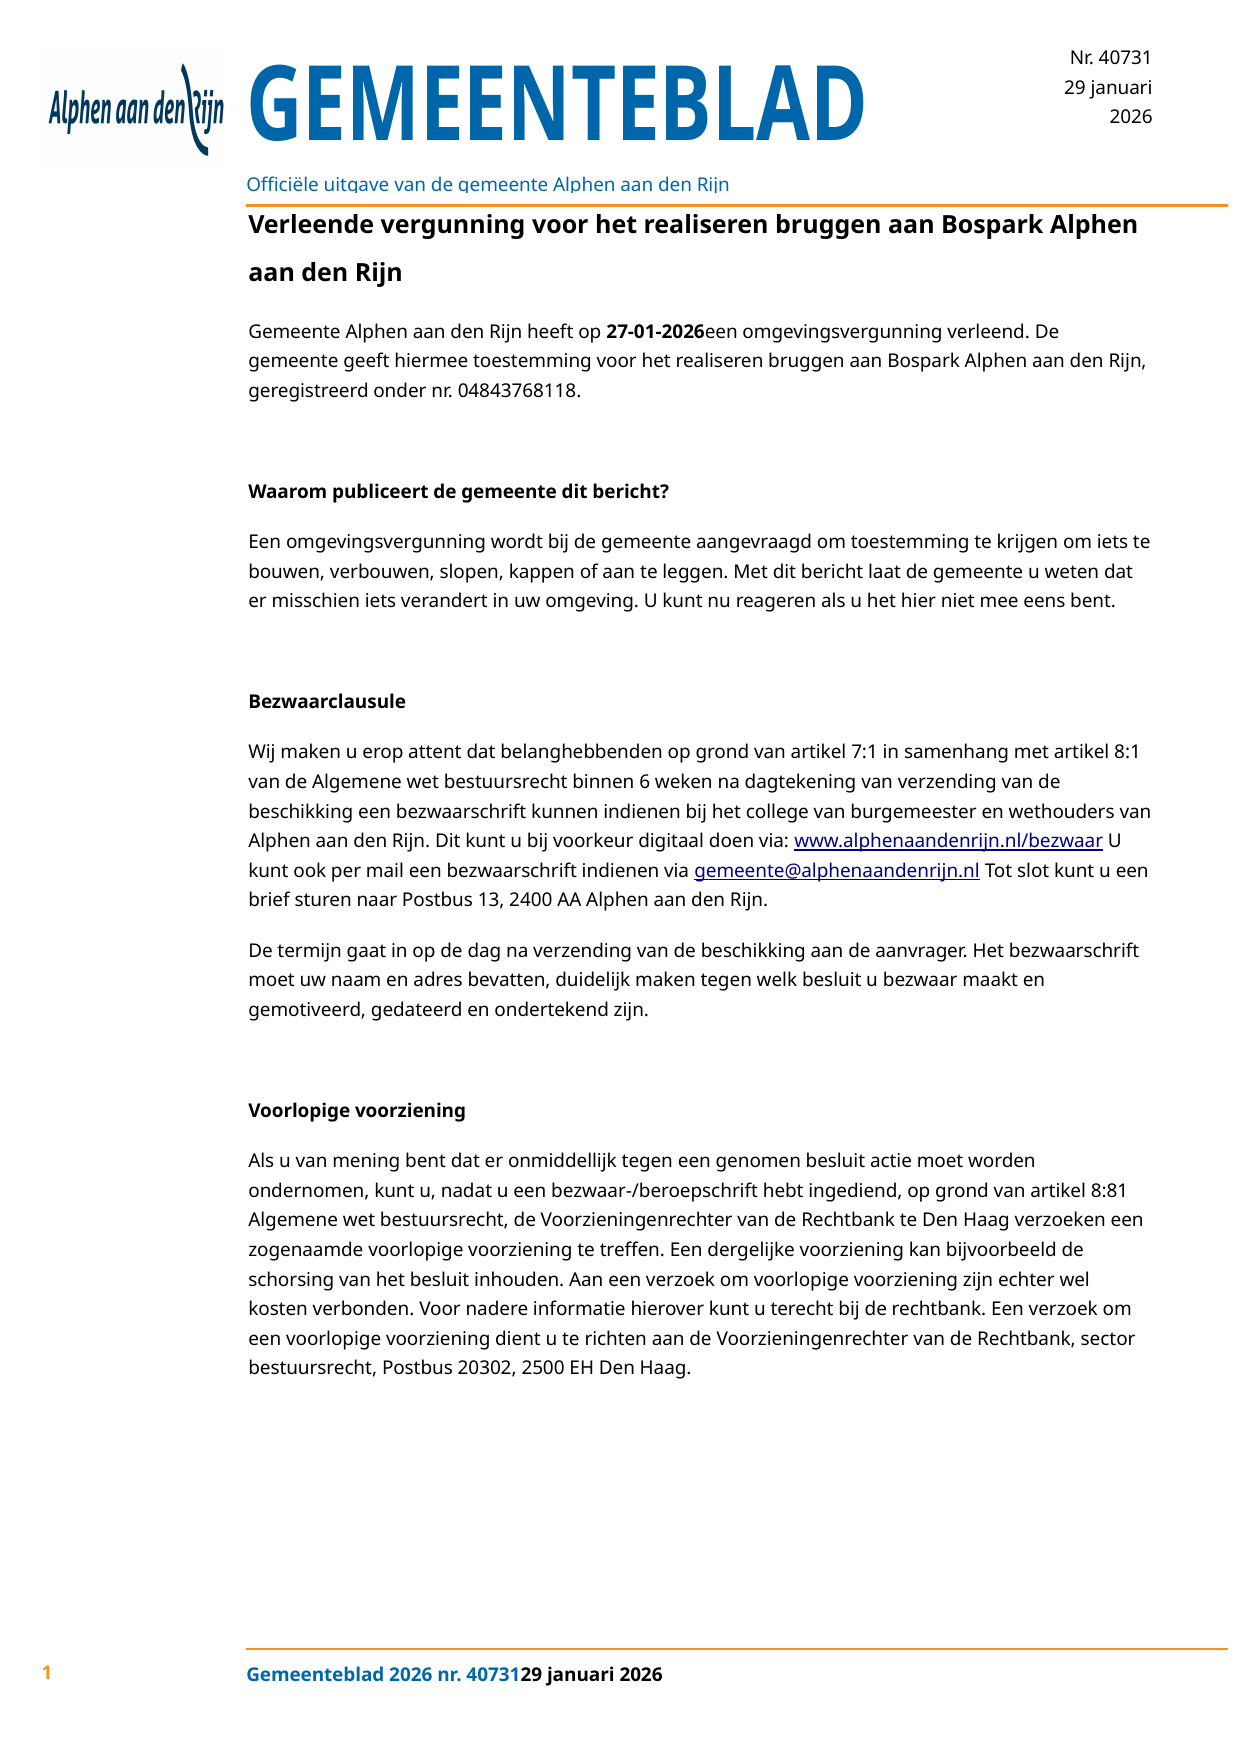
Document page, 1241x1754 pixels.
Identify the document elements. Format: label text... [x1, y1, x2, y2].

text Voorlopige voorziening [248, 1097, 1152, 1123]
picture [41, 47, 231, 172]
text De termijn gaat in op de dag na verzending van de beschikking aan de aanvrager. Het bezwaarschrift moet uw naam en adres bevatten, duidelijk maken tegen welk besluit u bezwaar maakt en gemotiveerd, gedateerd en ondertekend zijn. [248, 937, 1152, 1022]
text Gemeente Alphen aan den Rijn heeft op 27-01-2026een omgevingsvergunning verleend. De gemeente geeft hiermee toestemming voor het realiseren bruggen aan Bospark Alphen aan den Rijn, geregistreerd onder nr. 04843768118. [248, 318, 1152, 403]
text Als u van mening bent dat er onmiddellijk tegen een genomen besluit actie moet worden ondernomen, kunt u, nadat u een bezwaar-/beroepschrift hebt ingediend, op grond van artikel 8:81 Algemene wet bestuursrecht, de Voorzieningenrechter van de Rechtbank te Den Haag verzoeken een zogenaamde voorlopige voorziening te treffen. Een dergelijke voorziening kan bijvoorbeeld de schorsing van het besluit inhouden. Aan een verzoek om voorlopige voorziening zijn echter wel kosten verbonden. Voor nadere informatie hierover kunt u terecht bij de rechtbank. Een verzoek om een voorlopige voorziening dient u te richten aan de Voorzieningenrechter van de Rechtbank, sector bestuursrecht, Postbus 20302, 2500 EH Den Haag. [248, 1147, 1152, 1380]
text Bezwaarclausule [248, 688, 1152, 714]
text Verleende vergunning voor het realiseren bruggen aan Bospark Alphen aan den Rijn [248, 207, 1152, 288]
text Waarom publiceert de gemeente dit bericht? [248, 478, 1152, 504]
text Een omgevingsvergunning wordt bij de gemeente aangevraagd om toestemming te krijgen om iets te bouwen, verbouwen, slopen, kappen of aan te leggen. Met dit bericht laat de gemeente u weten dat er misschien iets verandert in uw omgeving. U kunt nu reageren als u het hier niet mee eens bent. [248, 528, 1152, 613]
text Wij maken u erop attent dat belanghebbenden op grond van artikel 7:1 in samenhang met artikel 8:1 van de Algemene wet bestuursrecht binnen 6 weken na dagtekening van verzending van de beschikking een bezwaarschrift kunnen indienen bij het college van burgemeester en wethouders van Alphen aan den Rijn. Dit kunt u bij voorkeur digitaal doen via: www.alphenaandenrijn.nl/bezwaar U kunt ook per mail een bezwaarschrift indienen via gemeente@alphenaandenrijn.nl Tot slot kunt u een brief sturen naar Postbus 13, 2400 AA Alphen aan den Rijn. [248, 739, 1152, 912]
